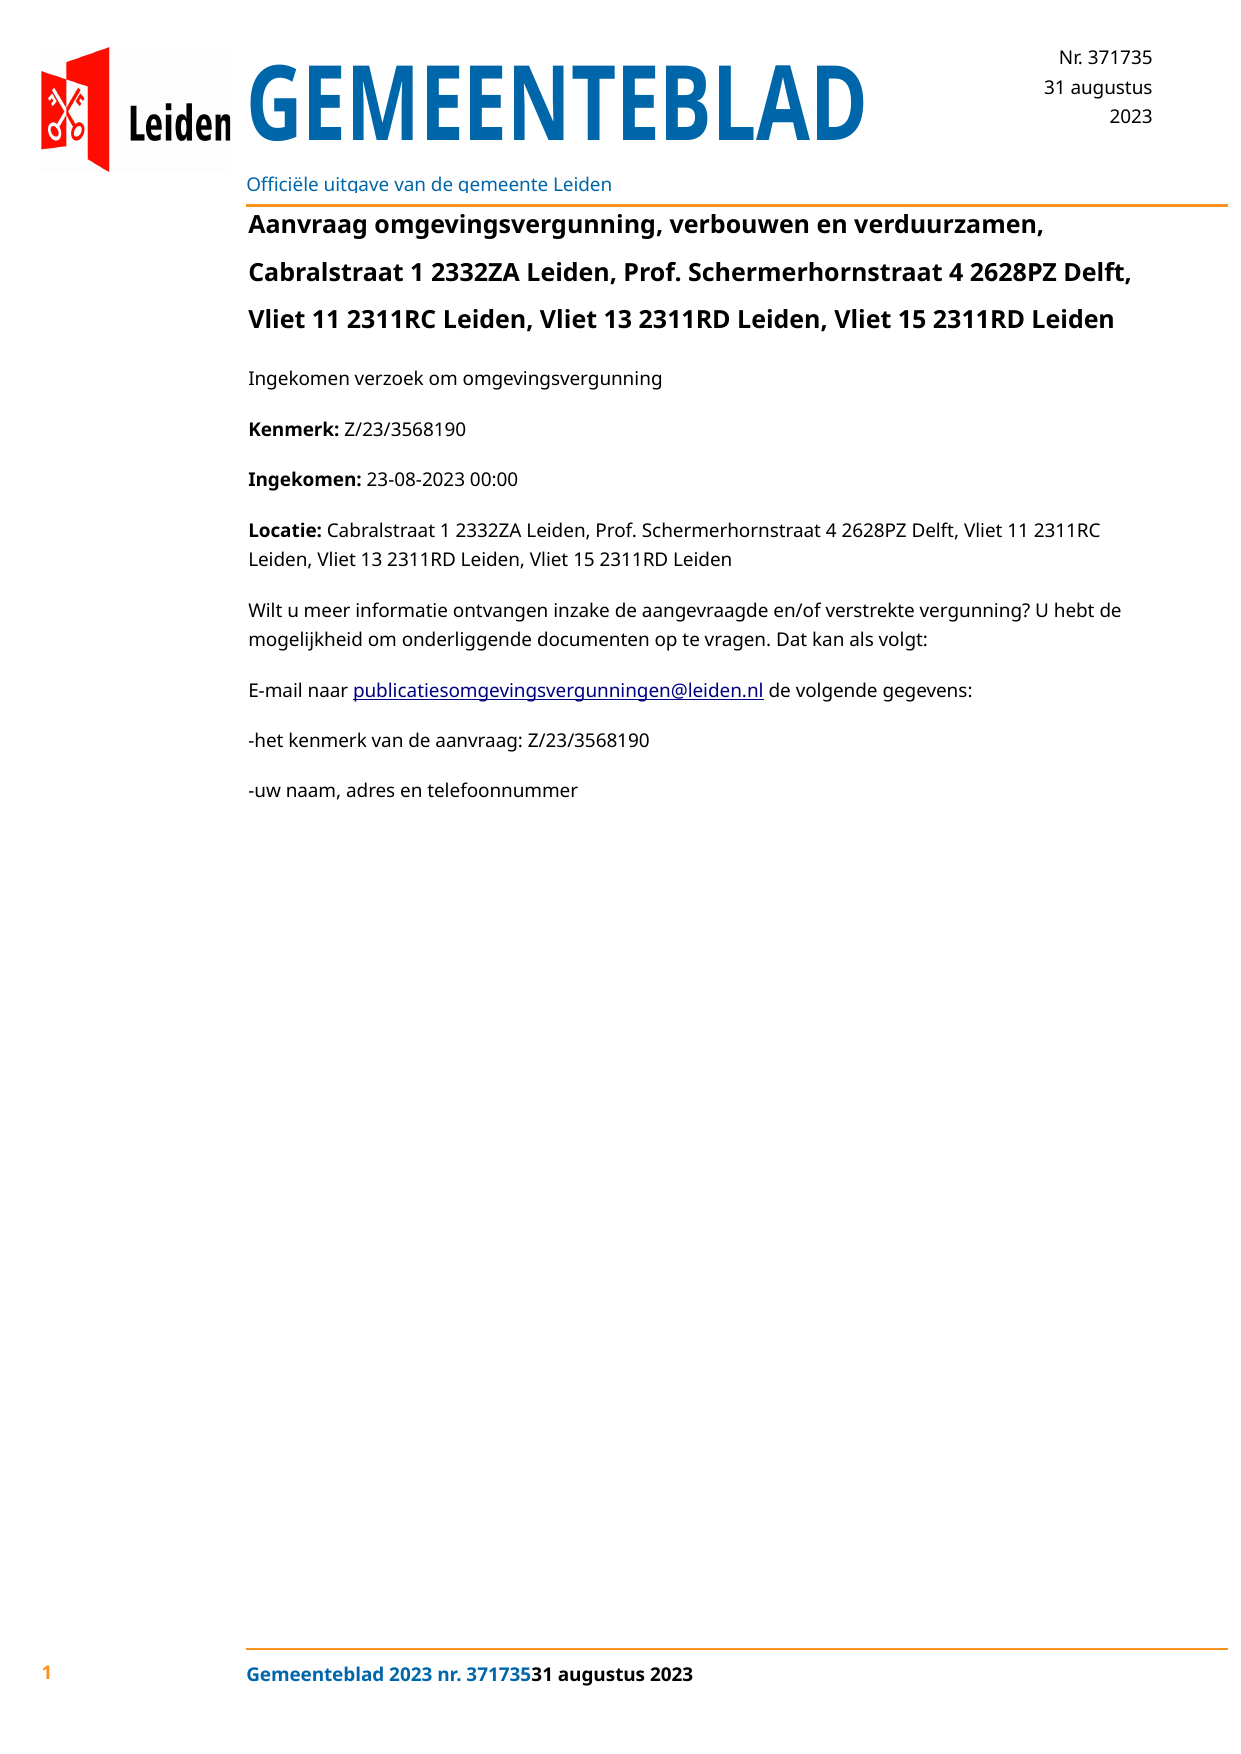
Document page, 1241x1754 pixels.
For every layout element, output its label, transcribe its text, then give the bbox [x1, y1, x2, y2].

text -het kenmerk van de aanvraag: Z/23/3568190 [248, 727, 1152, 753]
text Wilt u meer informatie ontvangen inzake de aangevraagde en/of verstrekte vergunning? U hebt de mogelijkheid om onderliggende documenten op te vragen. Dat kan als volgt: [248, 597, 1152, 652]
text Kenmerk: Z/23/3568190 [248, 416, 1152, 442]
text -uw naam, adres en telefoonnummer [248, 778, 1152, 803]
text E-mail naar publicatiesomgevingsvergunningen@leiden.nl de volgende gegevens: [248, 677, 1152, 702]
text Locatie: Cabralstraat 1 2332ZA Leiden, Prof. Schermerhornstraat 4 2628PZ Delft, Vliet 11 2311RC Leiden, Vliet 13 2311RD Leiden, Vliet 15 2311RD Leiden [248, 517, 1152, 572]
picture [41, 47, 231, 172]
text Ingekomen verzoek om omgevingsvergunning [248, 366, 1152, 391]
text Ingekomen: 23-08-2023 00:00 [248, 466, 1152, 492]
text Aanvraag omgevingsvergunning, verbouwen en verduurzamen, Cabralstraat 1 2332ZA Leiden, Prof. Schermerhornstraat 4 2628PZ Delft, Vliet 11 2311RC Leiden, Vliet 13 2311RD Leiden, Vliet 15 2311RD Leiden [248, 207, 1152, 336]
